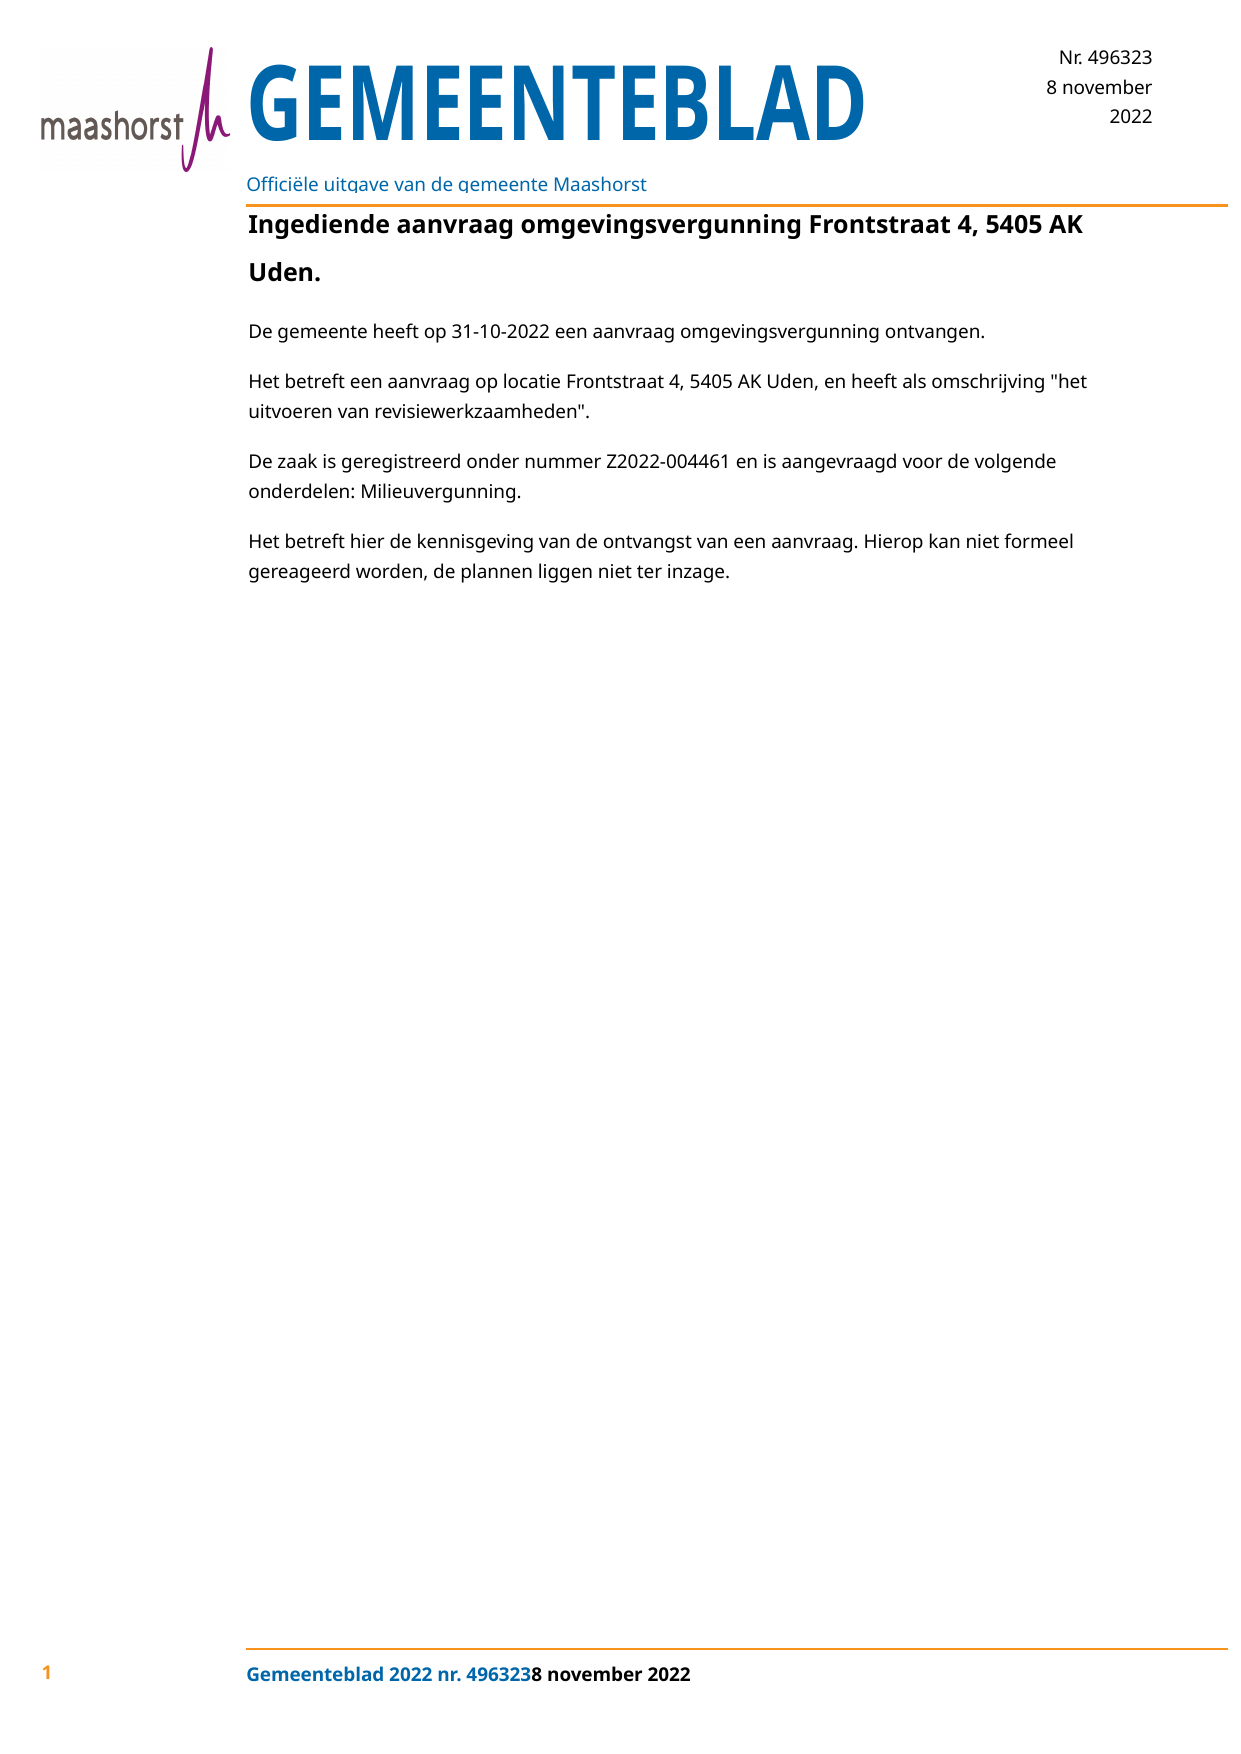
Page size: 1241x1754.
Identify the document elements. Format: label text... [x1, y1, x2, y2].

text De zaak is geregistreerd onder nummer Z2022-004461 en is aangevraagd voor de volgende onderdelen: Milieuvergunning. [248, 448, 1152, 504]
picture [41, 47, 231, 172]
text Het betreft een aanvraag op locatie Frontstraat 4, 5405 AK Uden, en heeft als omschrijving "het uitvoeren van revisiewerkzaamheden". [248, 368, 1152, 424]
text De gemeente heeft op 31-10-2022 een aanvraag omgevingsvergunning ontvangen. [248, 318, 1152, 344]
text Het betreft hier de kennisgeving van de ontvangst van een aanvraag. Hierop kan niet formeel gereageerd worden, de plannen liggen niet ter inzage. [248, 528, 1152, 584]
text Ingediende aanvraag omgevingsvergunning Frontstraat 4, 5405 AK Uden. [248, 207, 1152, 288]
